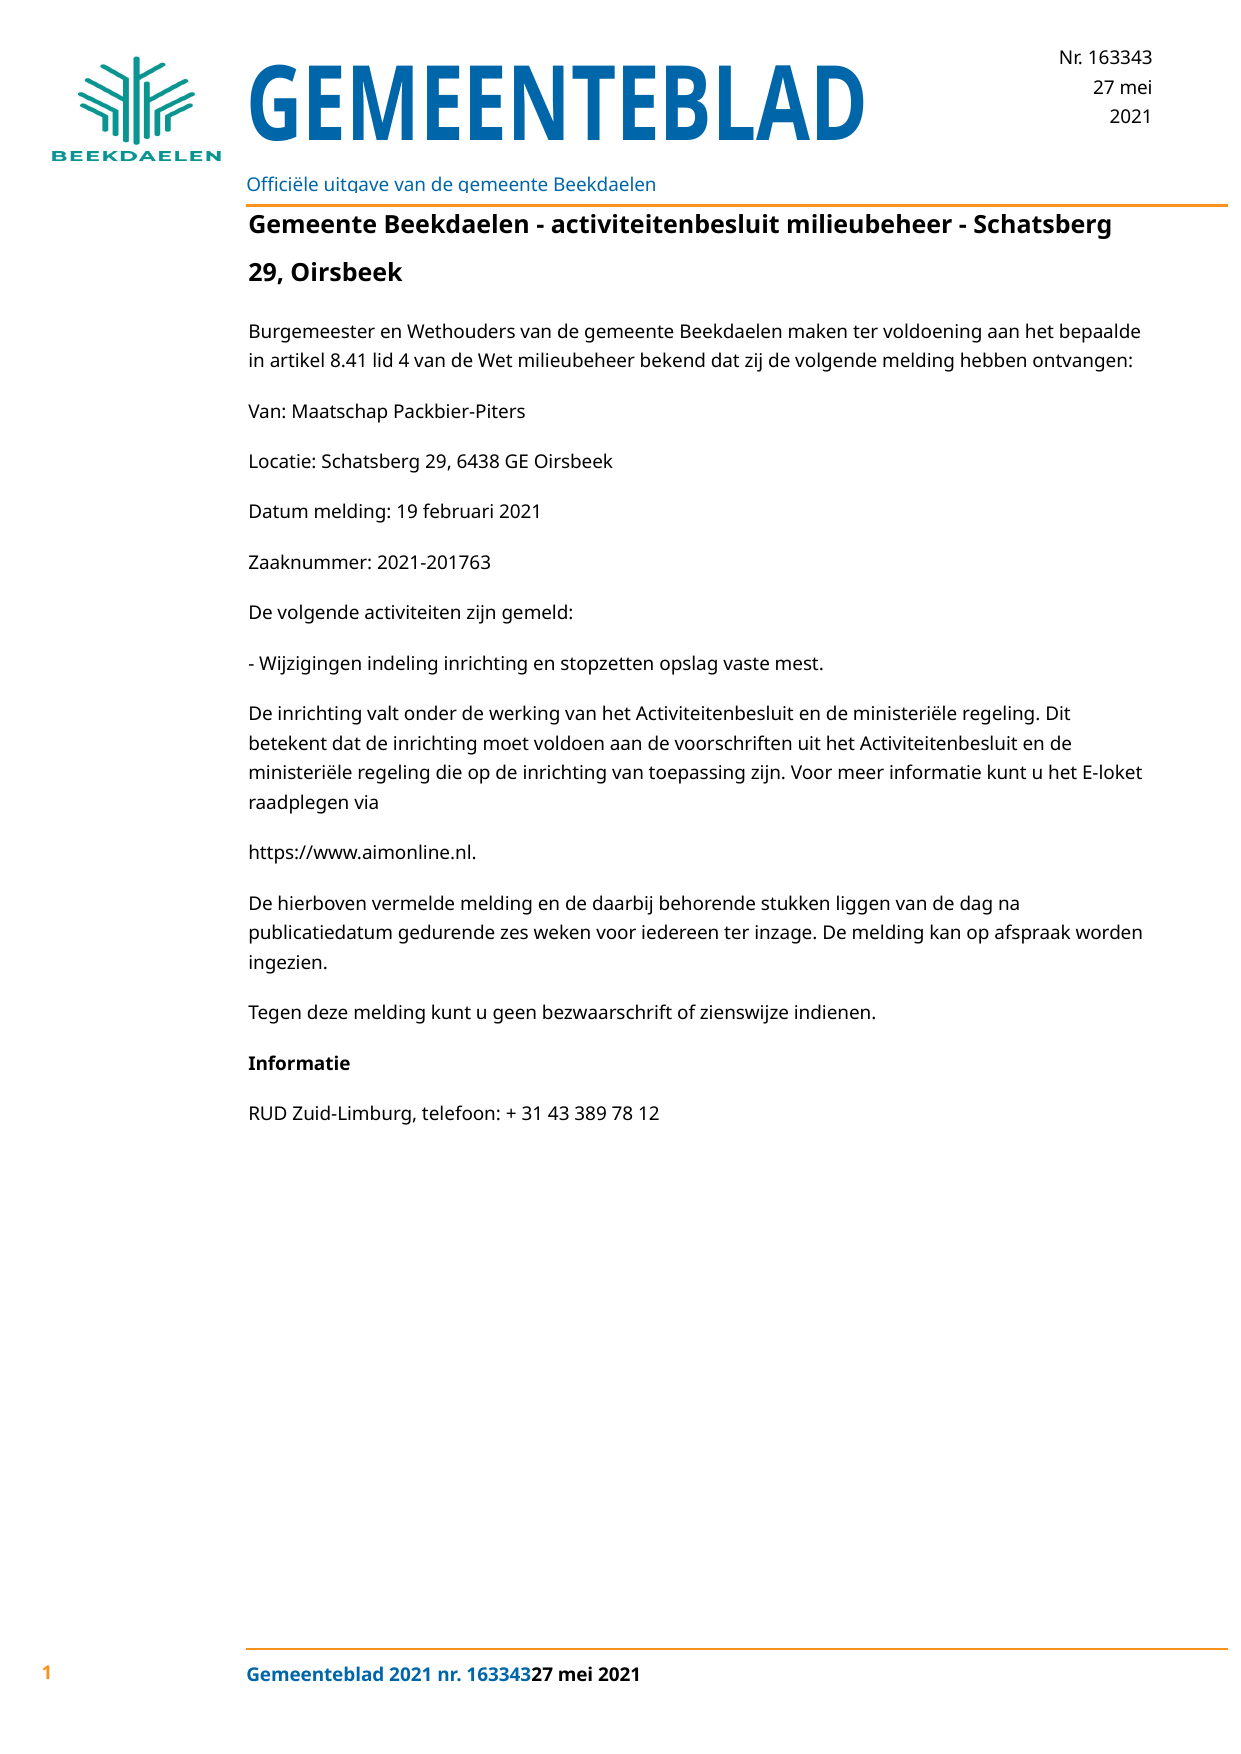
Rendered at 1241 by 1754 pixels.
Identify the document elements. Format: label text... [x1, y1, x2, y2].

picture [41, 47, 231, 172]
text RUD Zuid-Limburg, telefoon: + 31 43 389 78 12 [248, 1100, 1152, 1126]
text Zaaknummer: 2021-201763 [248, 549, 1152, 575]
text Van: Maatschap Packbier-Piters [248, 398, 1152, 424]
text Gemeente Beekdaelen - activiteitenbesluit milieubeheer - Schatsberg 29, Oirsbeek [248, 207, 1152, 288]
text https://www.aimonline.nl. [248, 839, 1152, 865]
text Informatie [248, 1050, 1152, 1076]
text - Wijzigingen indeling inrichting en stopzetten opslag vaste mest. [248, 650, 1152, 676]
text Locatie: Schatsberg 29, 6438 GE Oirsbeek [248, 448, 1152, 474]
text Burgemeester en Wethouders van de gemeente Beekdaelen maken ter voldoening aan het bepaalde in artikel 8.41 lid 4 van de Wet milieubeheer bekend dat zij de volgende melding hebben ontvangen: [248, 318, 1152, 373]
text Tegen deze melding kunt u geen bezwaarschrift of zienswijze indienen. [248, 999, 1152, 1025]
text De inrichting valt onder de werking van het Activiteitenbesluit en de ministeriële regeling. Dit betekent dat de inrichting moet voldoen aan de voorschriften uit het Activiteitenbesluit en de ministeriële regeling die op de inrichting van toepassing zijn. Voor meer informatie kunt u het E-loket raadplegen via [248, 700, 1152, 815]
text De volgende activiteiten zijn gemeld: [248, 599, 1152, 625]
text Datum melding: 19 februari 2021 [248, 499, 1152, 524]
text De hierboven vermelde melding en de daarbij behorende stukken liggen van de dag na publicatiedatum gedurende zes weken voor iedereen ter inzage. De melding kan op afspraak worden ingezien. [248, 890, 1152, 975]
